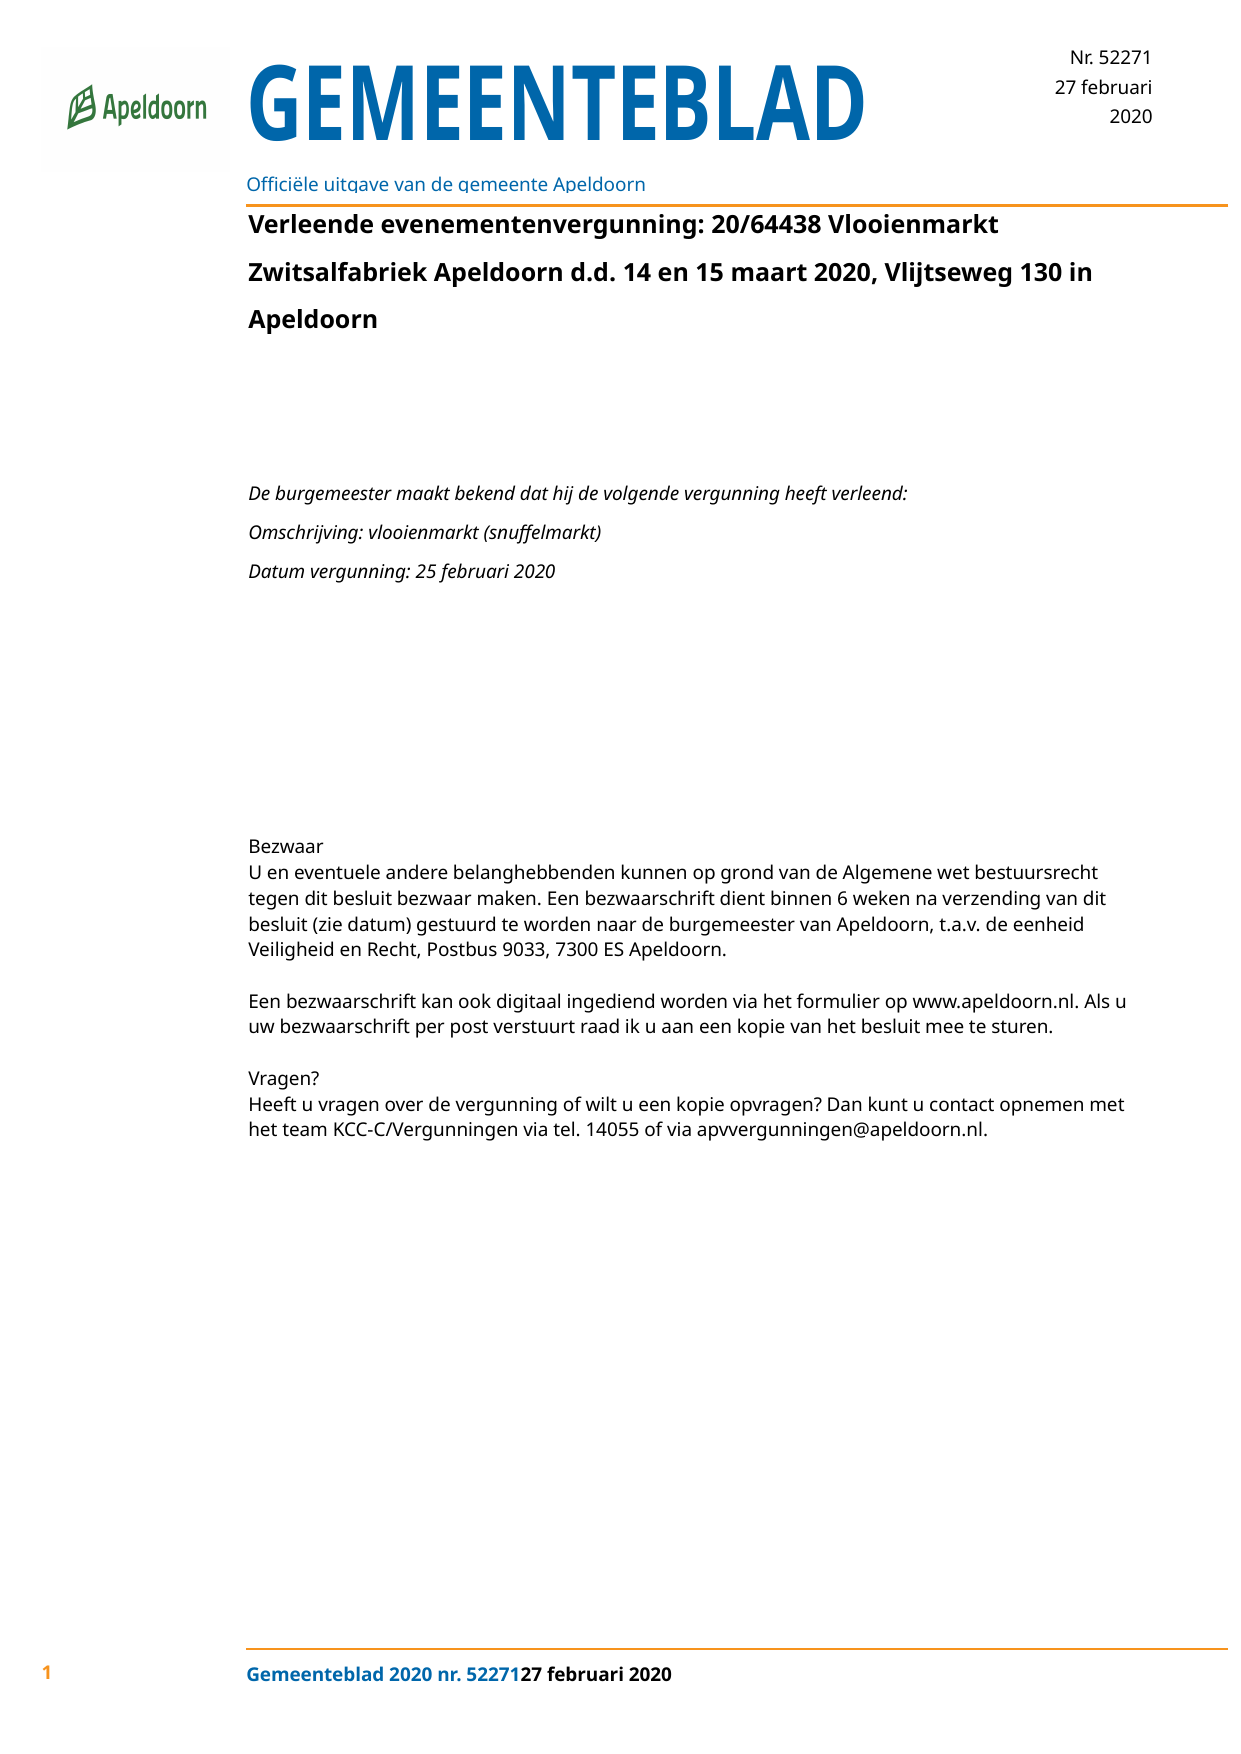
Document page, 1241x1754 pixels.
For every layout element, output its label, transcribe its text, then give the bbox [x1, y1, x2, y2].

text Een bezwaarschrift kan ook digitaal ingediend worden via het formulier op www.apeldoorn.nl. Als u uw bezwaarschrift per post verstuurt raad ik u aan een kopie van het besluit mee te sturen. [248, 988, 1152, 1039]
picture [41, 47, 231, 172]
text U en eventuele andere belanghebbenden kunnen op grond van de Algemene wet bestuursrecht tegen dit besluit bezwaar maken. Een bezwaarschrift dient binnen 6 weken na verzending van dit besluit (zie datum) gestuurd te worden naar de burgemeester van Apeldoorn, t.a.v. de eenheid Veiligheid en Recht, Postbus 9033, 7300 ES Apeldoorn. [248, 859, 1152, 962]
text Heeft u vragen over de vergunning of wilt u een kopie opvragen? Dan kunt u contact opnemen met het team KCC-C/Vergunningen via tel. 14055 of via apvvergunningen@apeldoorn.nl. [248, 1091, 1152, 1142]
text Bezwaar [248, 834, 1152, 859]
text Datum vergunning: 25 februari 2020 [248, 558, 1152, 584]
text Omschrijving: vlooienmarkt (snuffelmarkt) [248, 519, 1152, 545]
text Verleende evenementenvergunning: 20/64438 Vlooienmarkt Zwitsalfabriek Apeldoorn d.d. 14 en 15 maart 2020, Vlijtseweg 130 in Apeldoorn [248, 207, 1152, 336]
text Vragen? [248, 1065, 1152, 1091]
text De burgemeester maakt bekend dat hij de volgende vergunning heeft verleend: [248, 480, 1152, 506]
